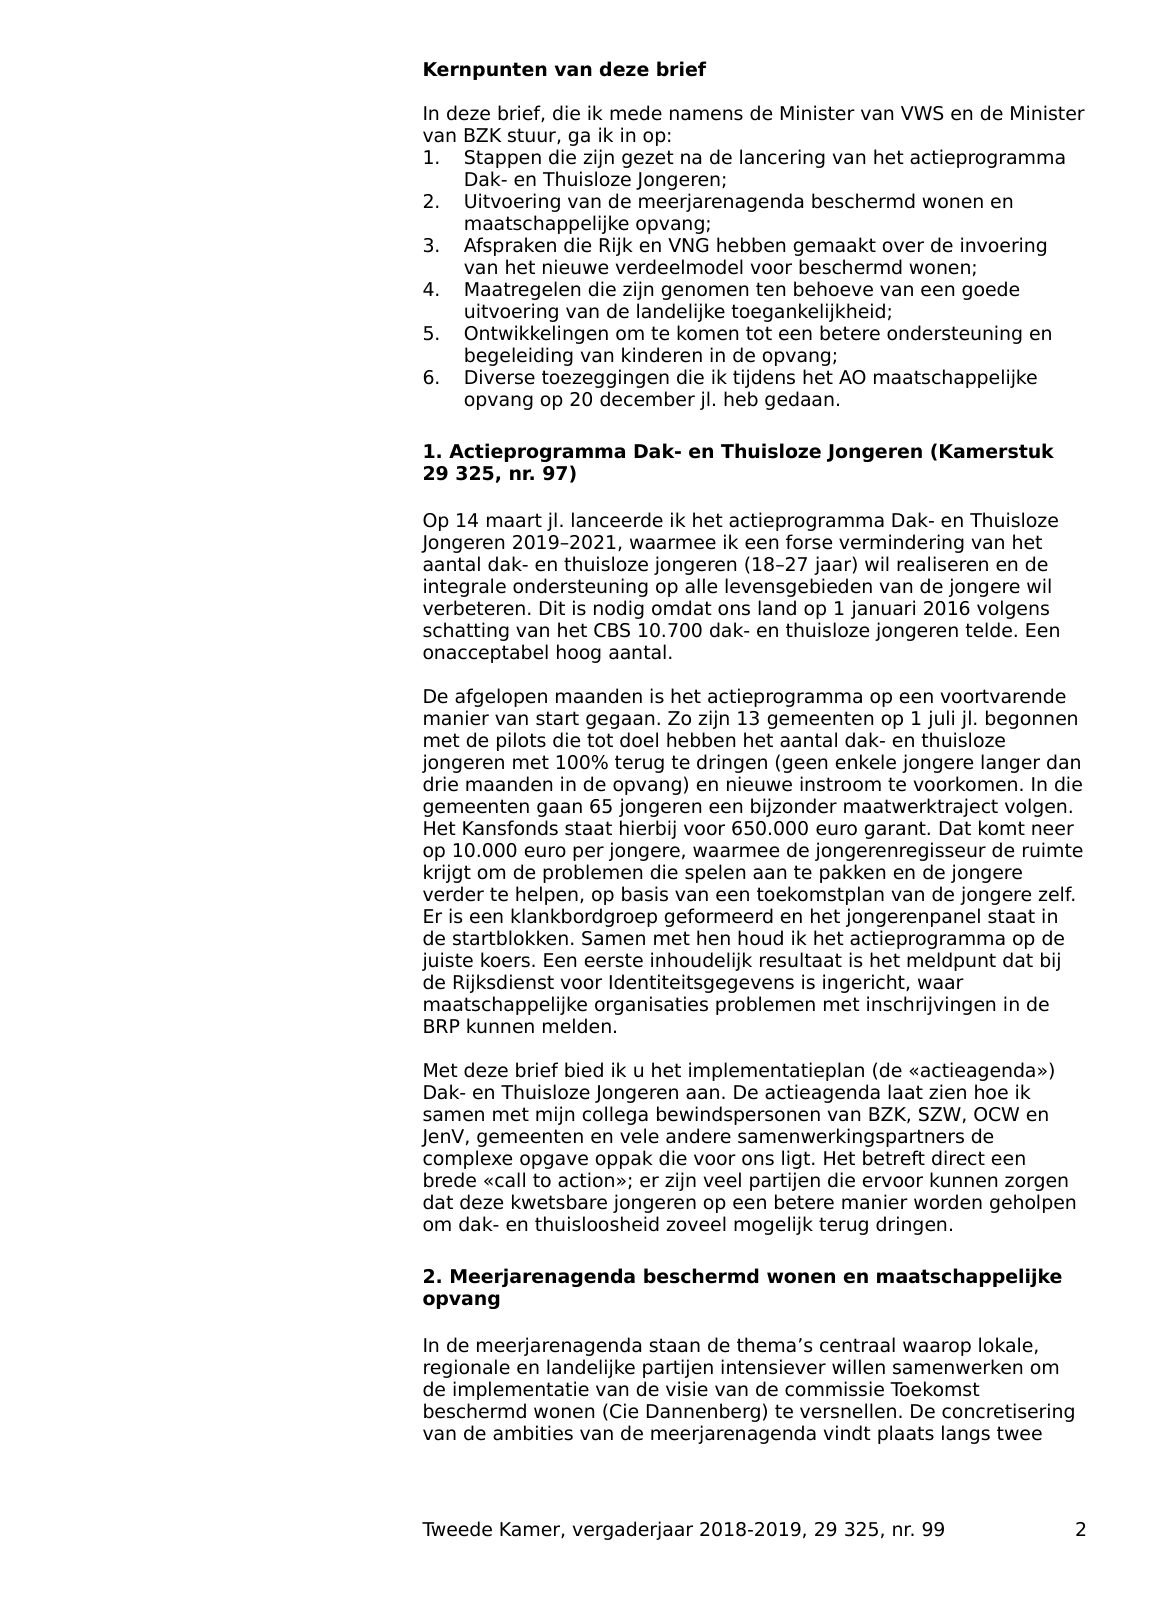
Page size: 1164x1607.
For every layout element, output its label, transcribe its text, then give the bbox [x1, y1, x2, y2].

text Er is een klankbordgroep geformeerd en het jongerenpanel staat in de startblokken. Samen met hen houd ik het actieprogramma op de juiste koers. Een eerste inhoudelijk resultaat is het meldpunt dat bij de Rijksdienst voor Identiteitsgegevens is ingericht, waar maatschappelijke organisaties problemen met inschrijvingen in de BRP kunnen melden. [422, 906, 1087, 1038]
text 4. Maatregelen die zijn genomen ten behoeve van een goede uitvoering van de landelijke toegankelijkheid; [422, 279, 1087, 323]
text 3. Afspraken die Rijk en VNG hebben gemaakt over de invoering van het nieuwe verdeelmodel voor beschermd wonen; [422, 235, 1087, 279]
text In de meerjarenagenda staan de thema’s centraal waarop lokale, regionale en landelijke partijen intensiever willen samenwerken om de implementatie van de visie van de commissie Toekomst beschermd wonen (Cie Dannenberg) te versnellen. De concretisering van de ambities van de meerjarenagenda vindt plaats langs twee [422, 1334, 1087, 1444]
text In deze brief, die ik mede namens de Minister van VWS en de Minister van BZK stuur, ga ik in op: [422, 103, 1087, 147]
text 1. Stappen die zijn gezet na de lancering van het actieprogramma Dak- en Thuisloze Jongeren; [422, 147, 1087, 191]
text De afgelopen maanden is het actieprogramma op een voortvarende manier van start gegaan. Zo zijn 13 gemeenten op 1 juli jl. begonnen met de pilots die tot doel hebben het aantal dak- en thuisloze jongeren met 100% terug te dringen (geen enkele jongere langer dan drie maanden in de opvang) en nieuwe instroom te voorkomen. In die gemeenten gaan 65 jongeren een bijzonder maatwerktraject volgen. Het Kansfonds staat hierbij voor 650.000 euro garant. Dat komt neer op 10.000 euro per jongere, waarmee de jongerenregisseur de ruimte krijgt om de problemen die spelen aan te pakken en de jongere verder te helpen, op basis van een toekomstplan van de jongere zelf. [422, 686, 1087, 906]
text 5. Ontwikkelingen om te komen tot een betere ondersteuning en begeleiding van kinderen in de opvang; [422, 323, 1087, 367]
text 2. Uitvoering van de meerjarenagenda beschermd wonen en maatschappelijke opvang; [422, 191, 1087, 235]
subtitle Kernpunten van deze brief [422, 59, 1087, 81]
text 6. Diverse toezeggingen die ik tijdens het AO maatschappelijke opvang op 20 december jl. heb gedaan. [422, 367, 1087, 411]
subtitle 1. Actieprogramma Dak- en Thuisloze Jongeren (Kamerstuk 29 325, nr. 97) [422, 441, 1087, 485]
subtitle 2. Meerjarenagenda beschermd wonen en maatschappelijke opvang [422, 1266, 1087, 1309]
text Met deze brief bied ik u het implementatieplan (de «actieagenda») Dak- en Thuisloze Jongeren aan. De actieagenda laat zien hoe ik samen met mijn collega bewindspersonen van BZK, SZW, OCW en JenV, gemeenten en vele andere samenwerkingspartners de complexe opgave oppak die voor ons ligt. Het betreft direct een brede «call to action»; er zijn veel partijen die ervoor kunnen zorgen dat deze kwetsbare jongeren op een betere manier worden geholpen om dak- en thuisloosheid zoveel mogelijk terug dringen. [422, 1060, 1087, 1236]
text Op 14 maart jl. lanceerde ik het actieprogramma Dak- en Thuisloze Jongeren 2019–2021, waarmee ik een forse vermindering van het aantal dak- en thuisloze jongeren (18–27 jaar) wil realiseren en de integrale ondersteuning op alle levensgebieden van de jongere wil verbeteren. Dit is nodig omdat ons land op 1 januari 2016 volgens schatting van het CBS 10.700 dak- en thuisloze jongeren telde. Een onacceptabel hoog aantal. [422, 510, 1087, 664]
